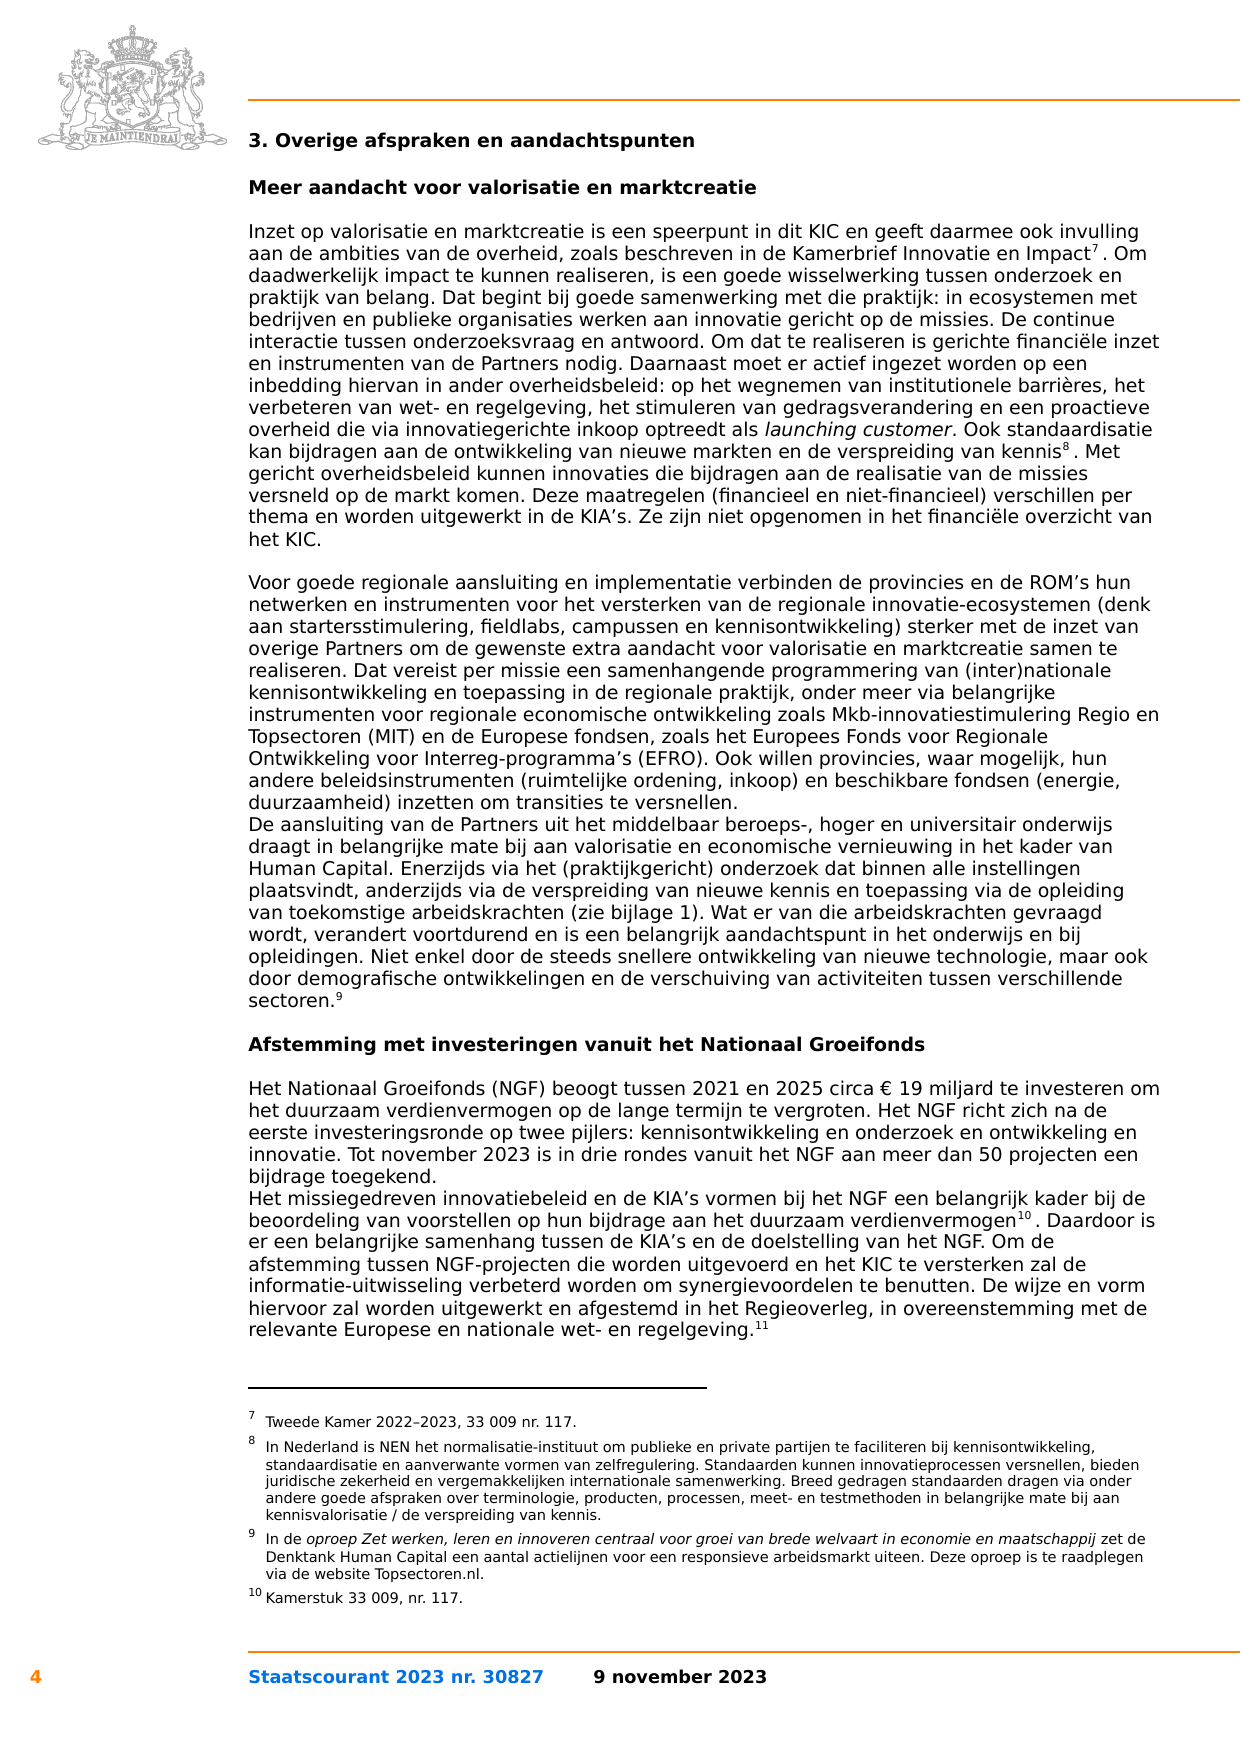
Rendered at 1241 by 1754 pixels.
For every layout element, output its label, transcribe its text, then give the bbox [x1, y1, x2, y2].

text In Nederland is NEN het normalisatie-instituut om publieke en private partijen te faciliteren bij kennisontwikkeling, standaardisatie en aanverwante vormen van zelfregulering. Standaarden kunnen innovatieprocessen versnellen, bieden juridische zekerheid en vergemakkelijken internationale samenwerking. Breed gedragen standaarden dragen via onder andere goede afspraken over terminologie, producten, processen, meet- en testmethoden in belangrijke mate bij aan kennisvalorisatie / de verspreiding van kennis. [248, 1434, 1163, 1524]
text De aansluiting van de Partners uit het middelbaar beroeps-, hoger en universitair onderwijs draagt in belangrijke mate bij aan valorisatie en economische vernieuwing in het kader van Human Capital. Enerzijds via het (praktijkgericht) onderzoek dat binnen alle instellingen plaatsvindt, anderzijds via de verspreiding van nieuwe kennis en toepassing via de opleiding van toekomstige arbeidskrachten (zie bijlage 1). Wat er van die arbeidskrachten gevraagd wordt, verandert voortdurend en is een belangrijk aandachtspunt in het onderwijs en bij opleidingen. Niet enkel door de steeds snellere ontwikkeling van nieuwe technologie, maar ook door demografische ontwikkelingen en de verschuiving van activiteiten tussen verschillende sectoren. [248, 814, 1163, 1012]
subtitle Meer aandacht voor valorisatie en marktcreatie [248, 177, 1163, 199]
picture [38, 25, 227, 150]
text Kamerstuk 33 009, nr. 117. [248, 1586, 1163, 1608]
subtitle Afstemming met investeringen vanuit het Nationaal Groeifonds [248, 1034, 1163, 1056]
text In de oproep Zet werken, leren en innoveren centraal voor groei van brede welvaart in economie en maatschappij zet de Denktank Human Capital een aantal actielijnen voor een responsieve arbeidsmarkt uiteen. Deze oproep is te raadplegen via de website Topsectoren.nl. [248, 1527, 1163, 1583]
text Inzet op valorisatie en marktcreatie is een speerpunt in dit KIC en geeft daarmee ook invulling aan de ambities van de overheid, zoals beschreven in de Kamerbrief Innovatie en Impact. Om daadwerkelijk impact te kunnen realiseren, is een goede wisselwerking tussen onderzoek en praktijk van belang. Dat begint bij goede samenwerking met die praktijk: in ecosystemen met bedrijven en publieke organisaties werken aan innovatie gericht op de missies. De continue interactie tussen onderzoeksvraag en antwoord. Om dat te realiseren is gerichte financiële inzet en instrumenten van de Partners nodig. Daarnaast moet er actief ingezet worden op een inbedding hiervan in ander overheidsbeleid: op het wegnemen van institutionele barrières, het verbeteren van wet- en regelgeving, het stimuleren van gedragsverandering en een proactieve overheid die via innovatiegerichte inkoop optreedt als launching customer. Ook standaardisatie kan bijdragen aan de ontwikkeling van nieuwe markten en de verspreiding van kennis. Met gericht overheidsbeleid kunnen innovaties die bijdragen aan de realisatie van de missies versneld op de markt komen. Deze maatregelen (financieel en niet-financieel) verschillen per thema en worden uitgewerkt in de KIA’s. Ze zijn niet opgenomen in het financiële overzicht van het KIC. [248, 221, 1163, 550]
subtitle 3. Overige afspraken en aandachtspunten [248, 130, 1163, 152]
text Tweede Kamer 2022–2023, 33 009 nr. 117. [248, 1409, 1163, 1432]
text Voor goede regionale aansluiting en implementatie verbinden de provincies en de ROM’s hun netwerken en instrumenten voor het versterken van de regionale innovatie-ecosystemen (denk aan startersstimulering, fieldlabs, campussen en kennisontwikkeling) sterker met de inzet van overige Partners om de gewenste extra aandacht voor valorisatie en marktcreatie samen te realiseren. Dat vereist per missie een samenhangende programmering van (inter)nationale kennisontwikkeling en toepassing in de regionale praktijk, onder meer via belangrijke instrumenten voor regionale economische ontwikkeling zoals Mkb-innovatiestimulering Regio en Topsectoren (MIT) en de Europese fondsen, zoals het Europees Fonds voor Regionale Ontwikkeling voor Interreg-programma’s (EFRO). Ook willen provincies, waar mogelijk, hun andere beleidsinstrumenten (ruimtelijke ordening, inkoop) en beschikbare fondsen (energie, duurzaamheid) inzetten om transities te versnellen. [248, 572, 1163, 814]
text Het Nationaal Groeifonds (NGF) beoogt tussen 2021 en 2025 circa € 19 miljard te investeren om het duurzaam verdienvermogen op de lange termijn te vergroten. Het NGF richt zich na de eerste investeringsronde op twee pijlers: kennisontwikkeling en onderzoek en ontwikkeling en innovatie. Tot november 2023 is in drie rondes vanuit het NGF aan meer dan 50 projecten een bijdrage toegekend. [248, 1078, 1163, 1187]
text Het missiegedreven innovatiebeleid en de KIA’s vormen bij het NGF een belangrijk kader bij de beoordeling van voorstellen op hun bijdrage aan het duurzaam verdienvermogen. Daardoor is er een belangrijke samenhang tussen de KIA’s en de doelstelling van het NGF. Om de afstemming tussen NGF-projecten die worden uitgevoerd en het KIC te versterken zal de informatie-uitwisseling verbeterd worden om synergievoordelen te benutten. De wijze en vorm hiervoor zal worden uitgewerkt en afgestemd in het Regieoverleg, in overeenstemming met de relevante Europese en nationale wet- en regelgeving. [248, 1187, 1163, 1341]
